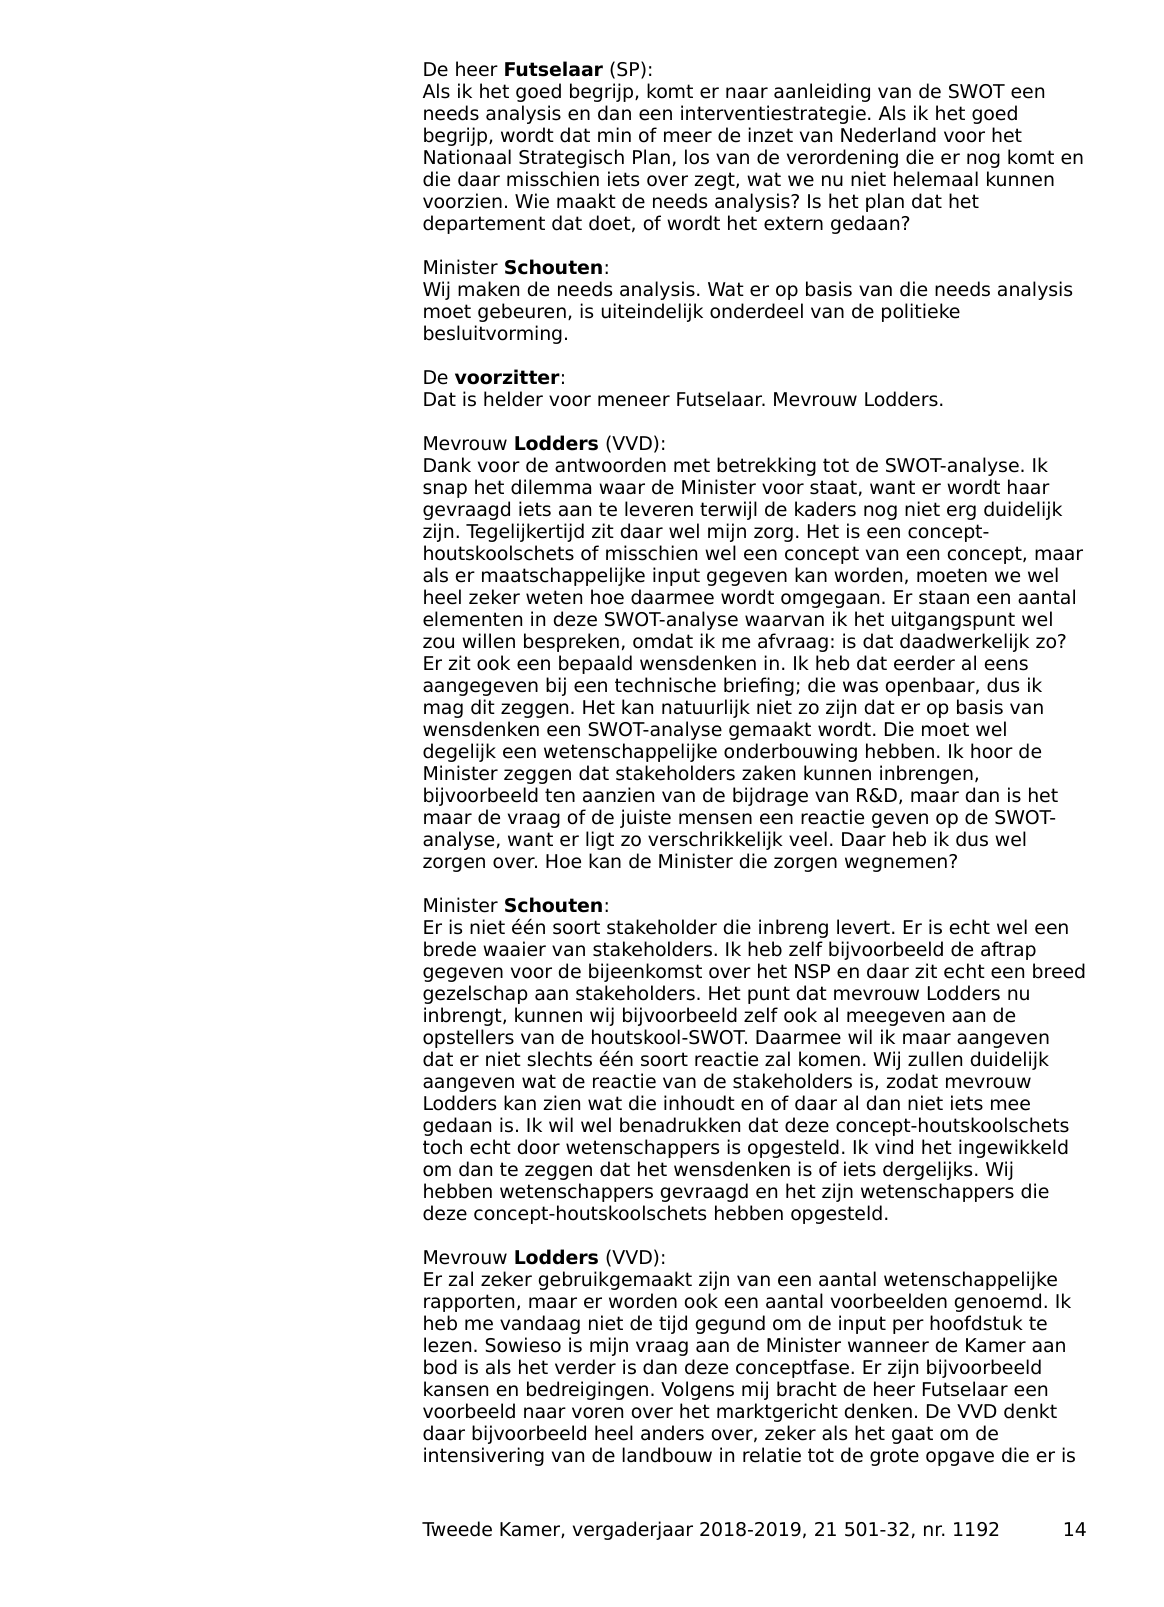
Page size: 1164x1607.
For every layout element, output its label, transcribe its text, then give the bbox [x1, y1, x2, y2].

text Er zal zeker gebruikgemaakt zijn van een aantal wetenschappelijke rapporten, maar er worden ook een aantal voorbeelden genoemd. Ik heb me vandaag niet de tijd gegund om de input per hoofdstuk te lezen. Sowieso is mijn vraag aan de Minister wanneer de Kamer aan bod is als het verder is dan deze conceptfase. Er zijn bijvoorbeeld kansen en bedreigingen. Volgens mij bracht de heer Futselaar een voorbeeld naar voren over het marktgericht denken. De VVD denkt daar bijvoorbeeld heel anders over, zeker als het gaat om de intensivering van de landbouw in relatie tot de grote opgave die er is [422, 1269, 1087, 1467]
text Dat is helder voor meneer Futselaar. Mevrouw Lodders. [422, 389, 1087, 411]
text De heer Futselaar (SP): [422, 59, 1087, 81]
text Minister Schouten: [422, 895, 1087, 917]
text Wij maken de needs analysis. Wat er op basis van die needs analysis moet gebeuren, is uiteindelijk onderdeel van de politieke besluitvorming. [422, 279, 1087, 345]
text Mevrouw Lodders (VVD): [422, 1247, 1087, 1269]
text Als ik het goed begrijp, komt er naar aanleiding van de SWOT een needs analysis en dan een interventiestrategie. Als ik het goed begrijp, wordt dat min of meer de inzet van Nederland voor het Nationaal Strategisch Plan, los van de verordening die er nog komt en die daar misschien iets over zegt, wat we nu niet helemaal kunnen voorzien. Wie maakt de needs analysis? Is het plan dat het departement dat doet, of wordt het extern gedaan? [422, 81, 1087, 235]
text Mevrouw Lodders (VVD): [422, 433, 1087, 455]
text Minister Schouten: [422, 257, 1087, 279]
text Er is niet één soort stakeholder die inbreng levert. Er is echt wel een brede waaier van stakeholders. Ik heb zelf bijvoorbeeld de aftrap gegeven voor de bijeenkomst over het NSP en daar zit echt een breed gezelschap aan stakeholders. Het punt dat mevrouw Lodders nu inbrengt, kunnen wij bijvoorbeeld zelf ook al meegeven aan de opstellers van de houtskool-SWOT. Daarmee wil ik maar aangeven dat er niet slechts één soort reactie zal komen. Wij zullen duidelijk aangeven wat de reactie van de stakeholders is, zodat mevrouw Lodders kan zien wat die inhoudt en of daar al dan niet iets mee gedaan is. Ik wil wel benadrukken dat deze concept-houtskoolschets toch echt door wetenschappers is opgesteld. Ik vind het ingewikkeld om dan te zeggen dat het wensdenken is of iets dergelijks. Wij hebben wetenschappers gevraagd en het zijn wetenschappers die deze concept-houtskoolschets hebben opgesteld. [422, 917, 1087, 1225]
text Dank voor de antwoorden met betrekking tot de SWOT-analyse. Ik snap het dilemma waar de Minister voor staat, want er wordt haar gevraagd iets aan te leveren terwijl de kaders nog niet erg duidelijk zijn. Tegelijkertijd zit daar wel mijn zorg. Het is een concept-houtskoolschets of misschien wel een concept van een concept, maar als er maatschappelijke input gegeven kan worden, moeten we wel heel zeker weten hoe daarmee wordt omgegaan. Er staan een aantal elementen in deze SWOT-analyse waarvan ik het uitgangspunt wel zou willen bespreken, omdat ik me afvraag: is dat daadwerkelijk zo? Er zit ook een bepaald wensdenken in. Ik heb dat eerder al eens aangegeven bij een technische briefing; die was openbaar, dus ik mag dit zeggen. Het kan natuurlijk niet zo zijn dat er op basis van wensdenken een SWOT-analyse gemaakt wordt. Die moet wel degelijk een wetenschappelijke onderbouwing hebben. Ik hoor de Minister zeggen dat stakeholders zaken kunnen inbrengen, bijvoorbeeld ten aanzien van de bijdrage van R&D, maar dan is het maar de vraag of de juiste mensen een reactie geven op de SWOT-analyse, want er ligt zo verschrikkelijk veel. Daar heb ik dus wel zorgen over. Hoe kan de Minister die zorgen wegnemen? [422, 455, 1087, 873]
text De voorzitter: [422, 367, 1087, 389]
